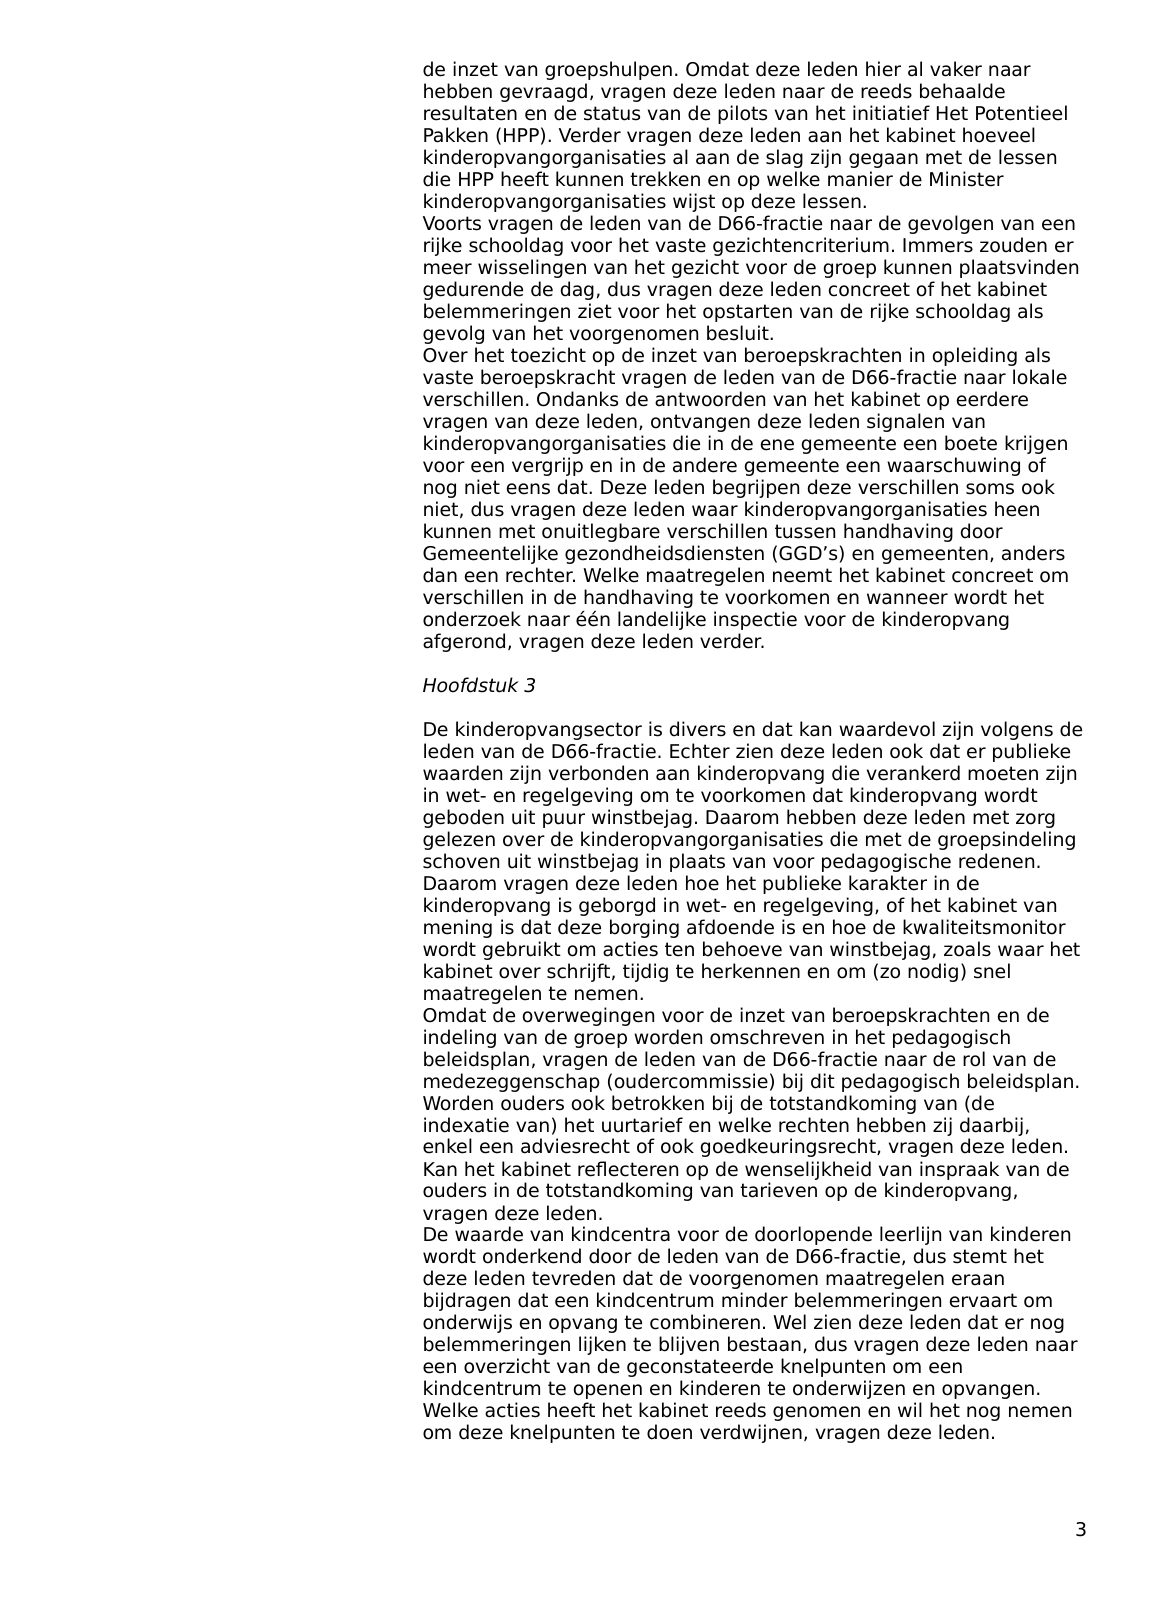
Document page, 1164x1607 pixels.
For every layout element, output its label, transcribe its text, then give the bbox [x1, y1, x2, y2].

subtitle Hoofdstuk 3 [422, 675, 1087, 697]
text De kinderopvangsector is divers en dat kan waardevol zijn volgens de leden van de D66-fractie. Echter zien deze leden ook dat er publieke waarden zijn verbonden aan kinderopvang die verankerd moeten zijn in wet- en regelgeving om te voorkomen dat kinderopvang wordt geboden uit puur winstbejag. Daarom hebben deze leden met zorg gelezen over de kinderopvangorganisaties die met de groepsindeling schoven uit winstbejag in plaats van voor pedagogische redenen. Daarom vragen deze leden hoe het publieke karakter in de kinderopvang is geborgd in wet- en regelgeving, of het kabinet van mening is dat deze borging afdoende is en hoe de kwaliteitsmonitor wordt gebruikt om acties ten behoeve van winstbejag, zoals waar het kabinet over schrijft, tijdig te herkennen en om (zo nodig) snel maatregelen te nemen. [422, 719, 1087, 1004]
text Voorts vragen de leden van de D66-fractie naar de gevolgen van een rijke schooldag voor het vaste gezichtencriterium. Immers zouden er meer wisselingen van het gezicht voor de groep kunnen plaatsvinden gedurende de dag, dus vragen deze leden concreet of het kabinet belemmeringen ziet voor het opstarten van de rijke schooldag als gevolg van het voorgenomen besluit. [422, 213, 1087, 345]
text Over het toezicht op de inzet van beroepskrachten in opleiding als vaste beroepskracht vragen de leden van de D66-fractie naar lokale verschillen. Ondanks de antwoorden van het kabinet op eerdere vragen van deze leden, ontvangen deze leden signalen van kinderopvangorganisaties die in de ene gemeente een boete krijgen voor een vergrijp en in de andere gemeente een waarschuwing of nog niet eens dat. Deze leden begrijpen deze verschillen soms ook niet, dus vragen deze leden waar kinderopvangorganisaties heen kunnen met onuitlegbare verschillen tussen handhaving door Gemeentelijke gezondheidsdiensten (GGD’s) en gemeenten, anders dan een rechter. Welke maatregelen neemt het kabinet concreet om verschillen in de handhaving te voorkomen en wanneer wordt het onderzoek naar één landelijke inspectie voor de kinderopvang afgerond, vragen deze leden verder. [422, 345, 1087, 652]
text de inzet van groepshulpen. Omdat deze leden hier al vaker naar hebben gevraagd, vragen deze leden naar de reeds behaalde resultaten en de status van de pilots van het initiatief Het Potentieel Pakken (HPP). Verder vragen deze leden aan het kabinet hoeveel kinderopvangorganisaties al aan de slag zijn gegaan met de lessen die HPP heeft kunnen trekken en op welke manier de Minister kinderopvangorganisaties wijst op deze lessen. [422, 59, 1087, 213]
text Omdat de overwegingen voor de inzet van beroepskrachten en de indeling van de groep worden omschreven in het pedagogisch beleidsplan, vragen de leden van de D66-fractie naar de rol van de medezeggenschap (oudercommissie) bij dit pedagogisch beleidsplan. Worden ouders ook betrokken bij de totstandkoming van (de indexatie van) het uurtarief en welke rechten hebben zij daarbij, enkel een adviesrecht of ook goedkeuringsrecht, vragen deze leden. Kan het kabinet reflecteren op de wenselijkheid van inspraak van de ouders in de totstandkoming van tarieven op de kinderopvang, vragen deze leden. [422, 1004, 1087, 1224]
text De waarde van kindcentra voor de doorlopende leerlijn van kinderen wordt onderkend door de leden van de D66-fractie, dus stemt het deze leden tevreden dat de voorgenomen maatregelen eraan bijdragen dat een kindcentrum minder belemmeringen ervaart om onderwijs en opvang te combineren. Wel zien deze leden dat er nog belemmeringen lijken te blijven bestaan, dus vragen deze leden naar een overzicht van de geconstateerde knelpunten om een kindcentrum te openen en kinderen te onderwijzen en opvangen. Welke acties heeft het kabinet reeds genomen en wil het nog nemen om deze knelpunten te doen verdwijnen, vragen deze leden. [422, 1224, 1087, 1444]
